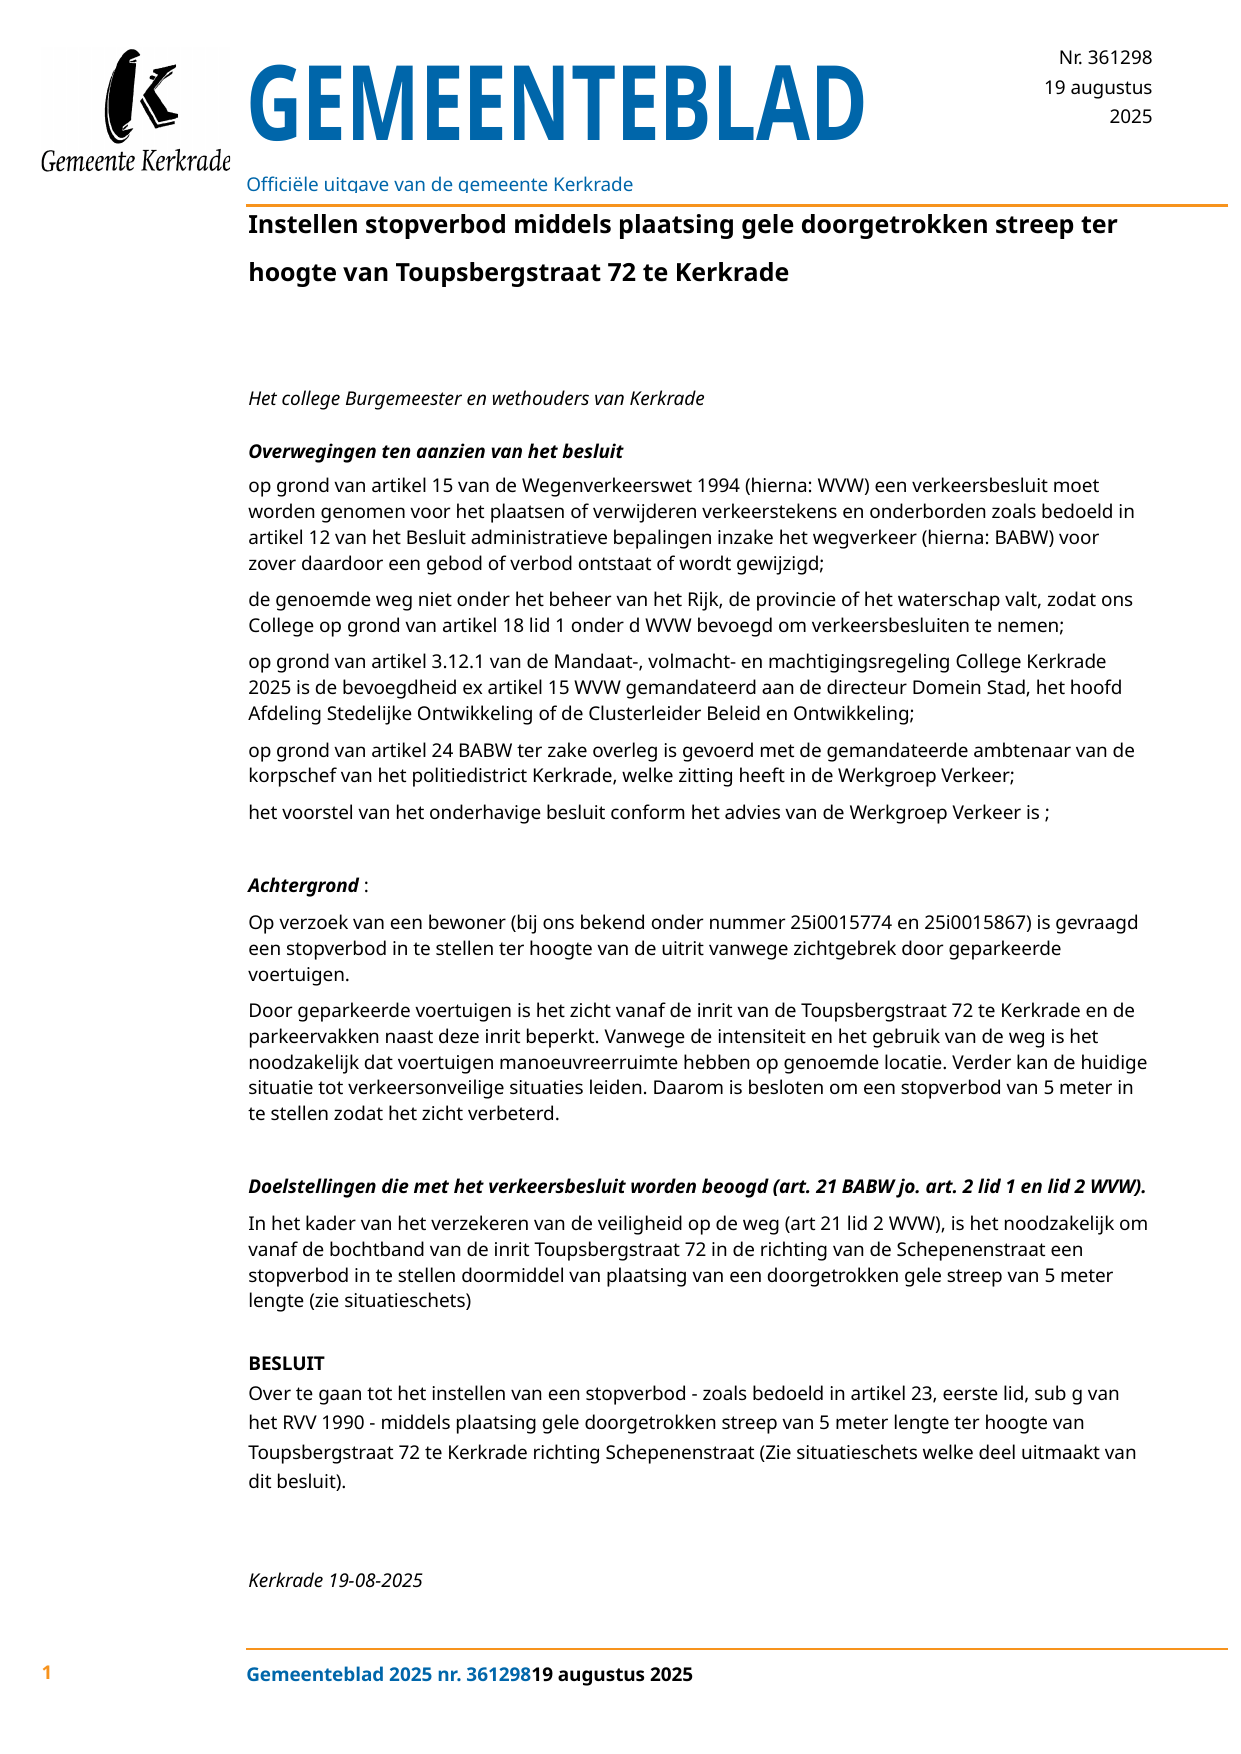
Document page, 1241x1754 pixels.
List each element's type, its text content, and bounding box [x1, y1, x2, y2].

text Overwegingen ten aanzien van het besluit [248, 438, 1152, 464]
picture [41, 47, 231, 172]
text Op verzoek van een bewoner (bij ons bekend onder nummer 25i0015774 en 25i0015867) is gevraagd een stopverbod in te stellen ter hoogte van de uitrit vanwege zichtgebrek door geparkeerde voertuigen. [248, 909, 1152, 986]
text de genoemde weg niet onder het beheer van het Rijk, de provincie of het waterschap valt, zodat ons College op grond van artikel 18 lid 1 onder d WVW bevoegd om verkeersbesluiten te nemen; [248, 586, 1152, 638]
text Het college Burgemeester en wethouders van Kerkrade [248, 386, 1152, 411]
text BESLUIT [248, 1350, 1152, 1376]
text op grond van artikel 24 BABW ter zake overleg is gevoerd met de gemandateerde ambtenaar van de korpschef van het politiedistrict Kerkrade, welke zitting heeft in de Werkgroep Verkeer; [248, 737, 1152, 788]
text het voorstel van het onderhavige besluit conform het advies van de Werkgroep Verkeer is ; [248, 799, 1152, 825]
text Kerkrade 19-08-2025 [248, 1567, 1152, 1592]
text Door geparkeerde voertuigen is het zicht vanaf de inrit van de Toupsbergstraat 72 te Kerkrade en de parkeervakken naast deze inrit beperkt. Vanwege de intensiteit en het gebruik van de weg is het noodzakelijk dat voertuigen manoeuvreerruimte hebben op genoemde locatie. Verder kan de huidige situatie tot verkeersonveilige situaties leiden. Daarom is besloten om een stopverbod van 5 meter in te stellen zodat het zicht verbeterd. [248, 997, 1152, 1126]
text In het kader van het verzekeren van de veiligheid op de weg (art 21 lid 2 WVW), is het noodzakelijk om vanaf de bochtband van de inrit Toupsbergstraat 72 in de richting van de Schepenenstraat een stopverbod in te stellen doormiddel van plaatsing van een doorgetrokken gele streep van 5 meter lengte (zie situatieschets) [248, 1210, 1152, 1313]
text Doelstellingen die met het verkeersbesluit worden beoogd (art. 21 BABW jo. art. 2 lid 1 en lid 2 WVW). [248, 1174, 1152, 1199]
text op grond van artikel 3.12.1 van de Mandaat-, volmacht- en machtigingsregeling College Kerkrade 2025 is de bevoegdheid ex artikel 15 WVW gemandateerd aan de directeur Domein Stad, het hoofd Afdeling Stedelijke Ontwikkeling of de Clusterleider Beleid en Ontwikkeling; [248, 649, 1152, 726]
text Achtergrond : [248, 873, 1152, 898]
text op grond van artikel 15 van de Wegenverkeerswet 1994 (hierna: WVW) een verkeersbesluit moet worden genomen voor het plaatsen of verwijderen verkeerstekens en onderborden zoals bedoeld in artikel 12 van het Besluit administratieve bepalingen inzake het wegverkeer (hierna: BABW) voor zover daardoor een gebod of verbod ontstaat of wordt gewijzigd; [248, 472, 1152, 575]
text Over te gaan tot het instellen van een stopverbod - zoals bedoeld in artikel 23, eerste lid, sub g van het RVV 1990 - middels plaatsing gele doorgetrokken streep van 5 meter lengte ter hoogte van Toupsbergstraat 72 te Kerkrade richting Schepenenstraat (Zie situatieschets welke deel uitmaakt van dit besluit). [248, 1380, 1152, 1494]
text Instellen stopverbod middels plaatsing gele doorgetrokken streep ter hoogte van Toupsbergstraat 72 te Kerkrade [248, 207, 1152, 288]
